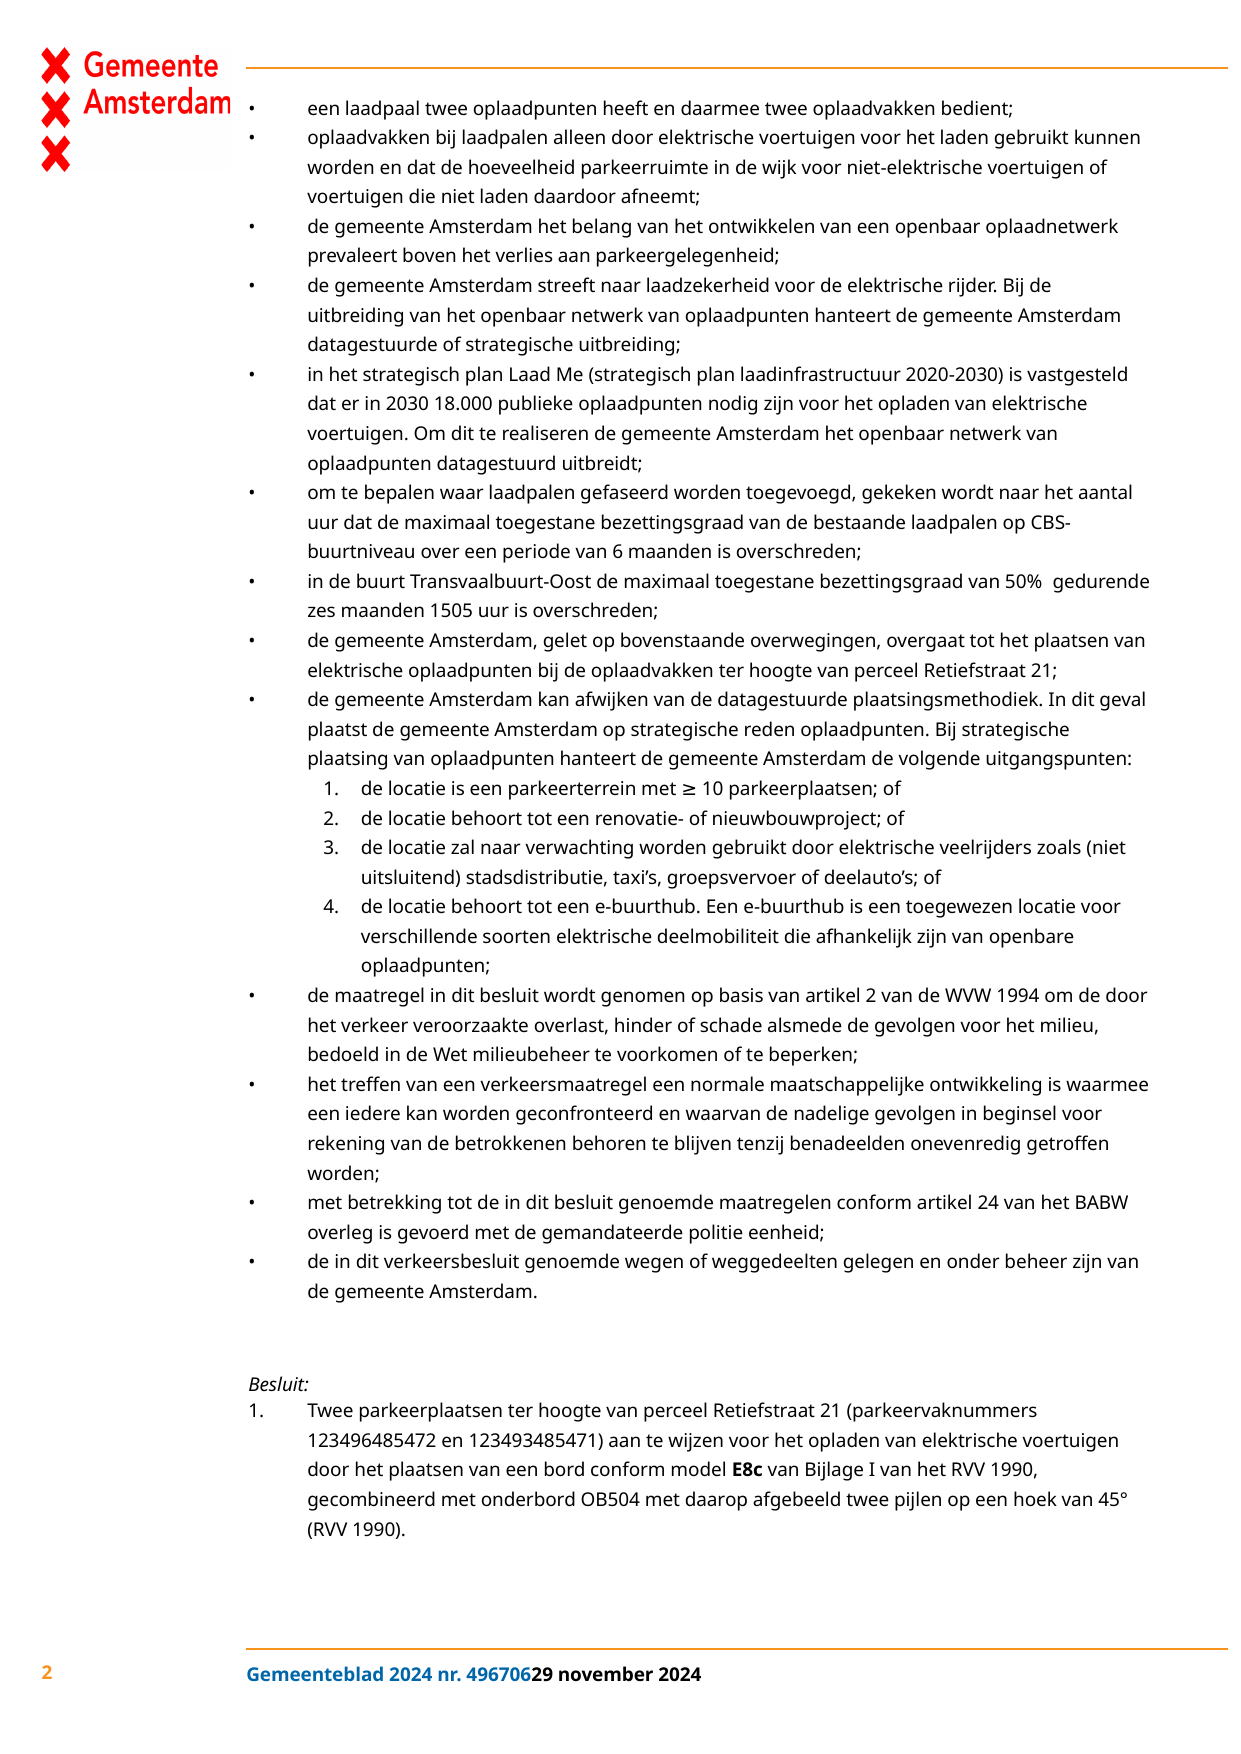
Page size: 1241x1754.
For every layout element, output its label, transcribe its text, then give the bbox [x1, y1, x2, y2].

list met betrekking tot de in dit besluit genoemde maatregelen conform artikel 24 van het BABW overleg is gevoerd met de gemandateerde politie eenheid; [248, 1189, 1152, 1245]
list de in dit verkeersbesluit genoemde wegen of weggedeelten gelegen en onder beheer zijn van de gemeente Amsterdam. [248, 1248, 1152, 1304]
list de gemeente Amsterdam streeft naar laadzekerheid voor de elektrische rijder. Bij de uitbreiding van het openbaar netwerk van oplaadpunten hanteert de gemeente Amsterdam datagestuurde of strategische uitbreiding; [248, 272, 1152, 357]
list de locatie is een parkeerterrein met ≥ 10 parkeerplaatsen; of [323, 775, 1152, 801]
list een laadpaal twee oplaadpunten heeft en daarmee twee oplaadvakken bedient; [248, 95, 1152, 121]
list in de buurt Transvaalbuurt-Oost de maximaal toegestane bezettingsgraad van 50% gedurende zes maanden 1505 uur is overschreden; [248, 568, 1152, 623]
text Besluit: [248, 1372, 1152, 1397]
list het treffen van een verkeersmaatregel een normale maatschappelijke ontwikkeling is waarmee een iedere kan worden geconfronteerd en waarvan de nadelige gevolgen in beginsel voor rekening van de betrokkenen behoren te blijven tenzij benadeelden onevenredig getroffen worden; [248, 1071, 1152, 1186]
list de maatregel in dit besluit wordt genomen op basis van artikel 2 van de WVW 1994 om de door het verkeer veroorzaakte overlast, hinder of schade alsmede de gevolgen voor het milieu, bedoeld in de Wet milieubeheer te voorkomen of te beperken; [248, 982, 1152, 1067]
list in het strategisch plan Laad Me (strategisch plan laadinfrastructuur 2020-2030) is vastgesteld dat er in 2030 18.000 publieke oplaadpunten nodig zijn voor het opladen van elektrische voertuigen. Om dit te realiseren de gemeente Amsterdam het openbaar netwerk van oplaadpunten datagestuurd uitbreidt; [248, 361, 1152, 476]
list Twee parkeerplaatsen ter hoogte van perceel Retiefstraat 21 (parkeervaknummers 123496485472 en 123493485471) aan te wijzen voor het opladen van elektrische voertuigen door het plaatsen van een bord conform model E8c van Bijlage I van het RVV 1990, gecombineerd met onderbord OB504 met daarop afgebeeld twee pijlen op een hoek van 45° (RVV 1990). [248, 1397, 1152, 1541]
picture [41, 47, 231, 172]
list de locatie behoort tot een renovatie- of nieuwbouwproject; of [323, 805, 1152, 831]
list de gemeente Amsterdam het belang van het ontwikkelen van een openbaar oplaadnetwerk prevaleert boven het verlies aan parkeergelegenheid; [248, 213, 1152, 268]
list de gemeente Amsterdam, gelet op bovenstaande overwegingen, overgaat tot het plaatsen van elektrische oplaadpunten bij de oplaadvakken ter hoogte van perceel Retiefstraat 21; [248, 627, 1152, 683]
list om te bepalen waar laadpalen gefaseerd worden toegevoegd, gekeken wordt naar het aantal uur dat de maximaal toegestane bezettingsgraad van de bestaande laadpalen op CBS-buurtniveau over een periode van 6 maanden is overschreden; [248, 479, 1152, 564]
list oplaadvakken bij laadpalen alleen door elektrische voertuigen voor het laden gebruikt kunnen worden en dat de hoeveelheid parkeerruimte in de wijk voor niet-elektrische voertuigen of voertuigen die niet laden daardoor afneemt; [248, 124, 1152, 209]
list de locatie behoort tot een e-buurthub. Een e-buurthub is een toegewezen locatie voor verschillende soorten elektrische deelmobiliteit die afhankelijk zijn van openbare oplaadpunten; [323, 893, 1152, 978]
list de locatie zal naar verwachting worden gebruikt door elektrische veelrijders zoals (niet uitsluitend) stadsdistributie, taxi’s, groepsvervoer of deelauto’s; of [323, 834, 1152, 890]
list de gemeente Amsterdam kan afwijken van de datagestuurde plaatsingsmethodiek. In dit geval plaatst de gemeente Amsterdam op strategische reden oplaadpunten. Bij strategische plaatsing van oplaadpunten hanteert de gemeente Amsterdam de volgende uitgangspunten: [248, 686, 1152, 771]
